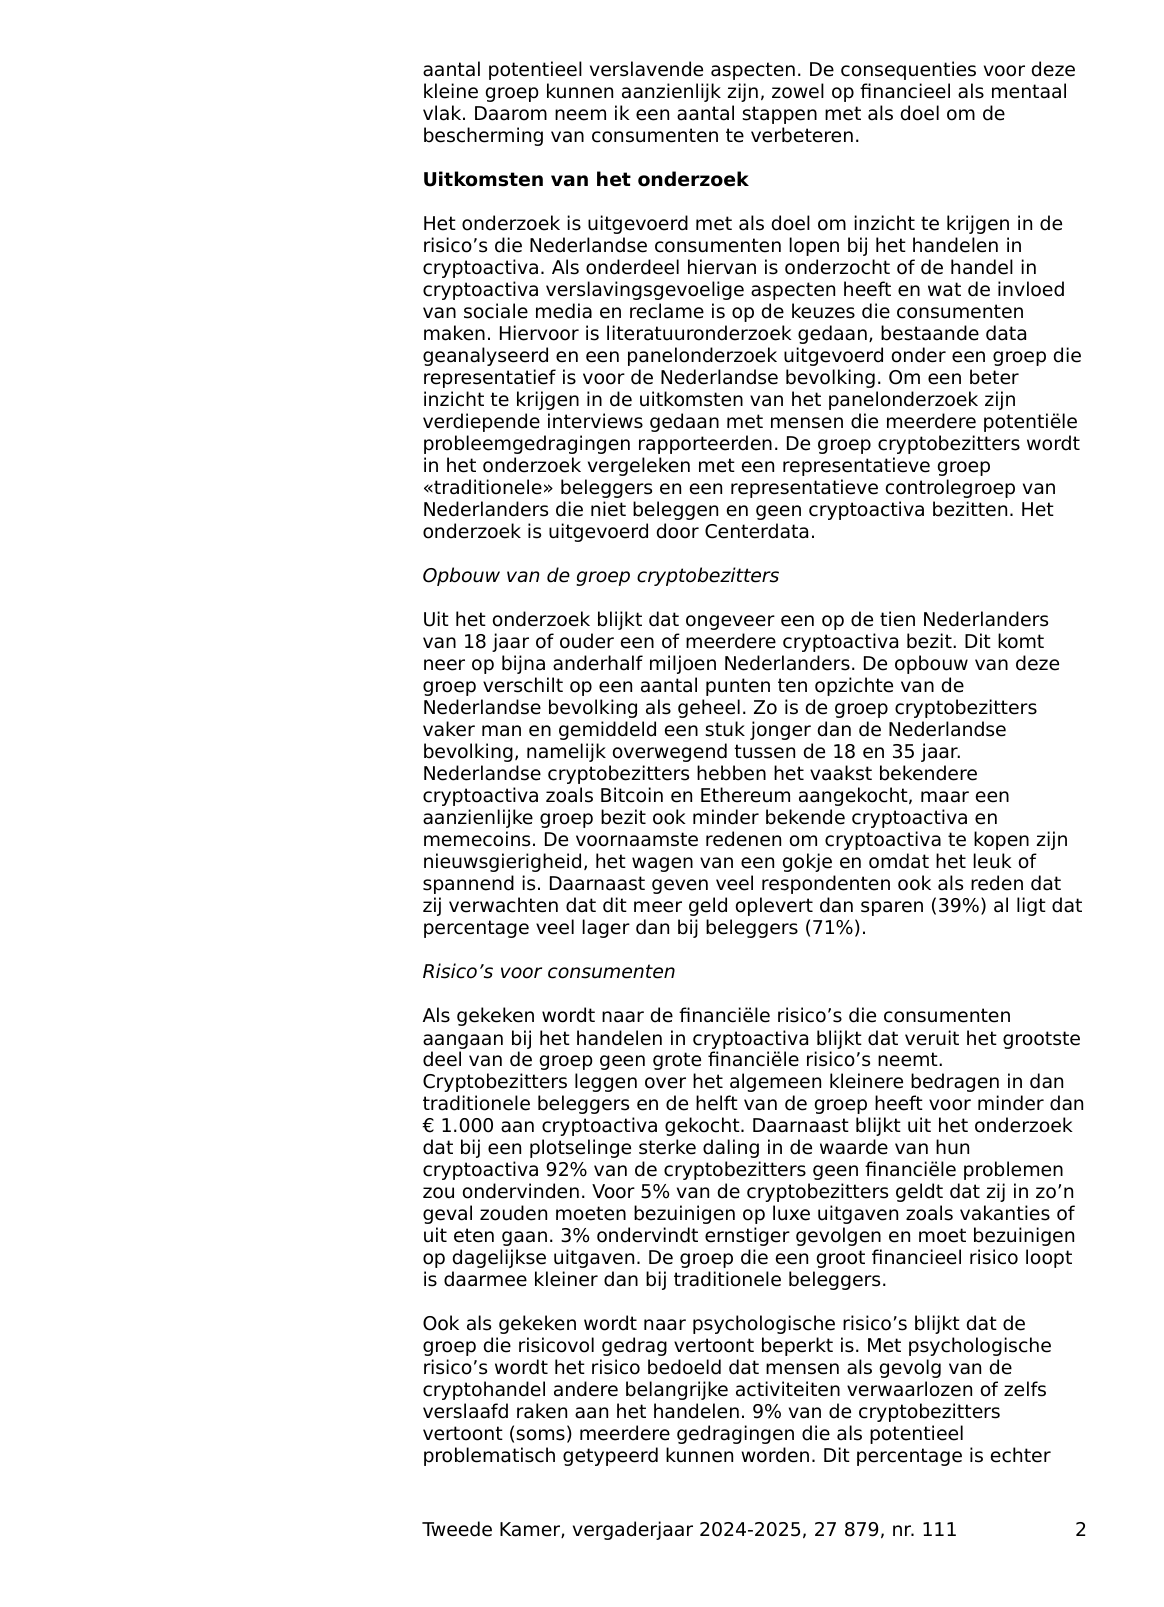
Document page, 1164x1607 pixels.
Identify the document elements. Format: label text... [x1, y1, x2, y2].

text aantal potentieel verslavende aspecten. De consequenties voor deze kleine groep kunnen aanzienlijk zijn, zowel op financieel als mentaal vlak. Daarom neem ik een aantal stappen met als doel om de bescherming van consumenten te verbeteren. [422, 59, 1087, 147]
subtitle Uitkomsten van het onderzoek [422, 169, 1087, 191]
text Als gekeken wordt naar de financiële risico’s die consumenten aangaan bij het handelen in cryptoactiva blijkt dat veruit het grootste deel van de groep geen grote financiële risico’s neemt. Cryptobezitters leggen over het algemeen kleinere bedragen in dan traditionele beleggers en de helft van de groep heeft voor minder dan € 1.000 aan cryptoactiva gekocht. Daarnaast blijkt uit het onderzoek dat bij een plotselinge sterke daling in de waarde van hun cryptoactiva 92% van de cryptobezitters geen financiële problemen zou ondervinden. Voor 5% van de cryptobezitters geldt dat zij in zo’n geval zouden moeten bezuinigen op luxe uitgaven zoals vakanties of uit eten gaan. 3% ondervindt ernstiger gevolgen en moet bezuinigen op dagelijkse uitgaven. De groep die een groot financieel risico loopt is daarmee kleiner dan bij traditionele beleggers. [422, 1005, 1087, 1291]
text Het onderzoek is uitgevoerd met als doel om inzicht te krijgen in de risico’s die Nederlandse consumenten lopen bij het handelen in cryptoactiva. Als onderdeel hiervan is onderzocht of de handel in cryptoactiva verslavingsgevoelige aspecten heeft en wat de invloed van sociale media en reclame is op de keuzes die consumenten maken. Hiervoor is literatuuronderzoek gedaan, bestaande data geanalyseerd en een panelonderzoek uitgevoerd onder een groep die representatief is voor de Nederlandse bevolking. Om een beter inzicht te krijgen in de uitkomsten van het panelonderzoek zijn verdiepende interviews gedaan met mensen die meerdere potentiële probleemgedragingen rapporteerden. De groep cryptobezitters wordt in het onderzoek vergeleken met een representatieve groep «traditionele» beleggers en een representatieve controlegroep van Nederlanders die niet beleggen en geen cryptoactiva bezitten. Het onderzoek is uitgevoerd door Centerdata. [422, 213, 1087, 543]
text Uit het onderzoek blijkt dat ongeveer een op de tien Nederlanders van 18 jaar of ouder een of meerdere cryptoactiva bezit. Dit komt neer op bijna anderhalf miljoen Nederlanders. De opbouw van deze groep verschilt op een aantal punten ten opzichte van de Nederlandse bevolking als geheel. Zo is de groep cryptobezitters vaker man en gemiddeld een stuk jonger dan de Nederlandse bevolking, namelijk overwegend tussen de 18 en 35 jaar. Nederlandse cryptobezitters hebben het vaakst bekendere cryptoactiva zoals Bitcoin en Ethereum aangekocht, maar een aanzienlijke groep bezit ook minder bekende cryptoactiva en memecoins. De voornaamste redenen om cryptoactiva te kopen zijn nieuwsgierigheid, het wagen van een gokje en omdat het leuk of spannend is. Daarnaast geven veel respondenten ook als reden dat zij verwachten dat dit meer geld oplevert dan sparen (39%) al ligt dat percentage veel lager dan bij beleggers (71%). [422, 609, 1087, 939]
subtitle Risico’s voor consumenten [422, 961, 1087, 983]
text Ook als gekeken wordt naar psychologische risico’s blijkt dat de groep die risicovol gedrag vertoont beperkt is. Met psychologische risico’s wordt het risico bedoeld dat mensen als gevolg van de cryptohandel andere belangrijke activiteiten verwaarlozen of zelfs verslaafd raken aan het handelen. 9% van de cryptobezitters vertoont (soms) meerdere gedragingen die als potentieel problematisch getypeerd kunnen worden. Dit percentage is echter [422, 1313, 1087, 1467]
subtitle Opbouw van de groep cryptobezitters [422, 565, 1087, 587]
